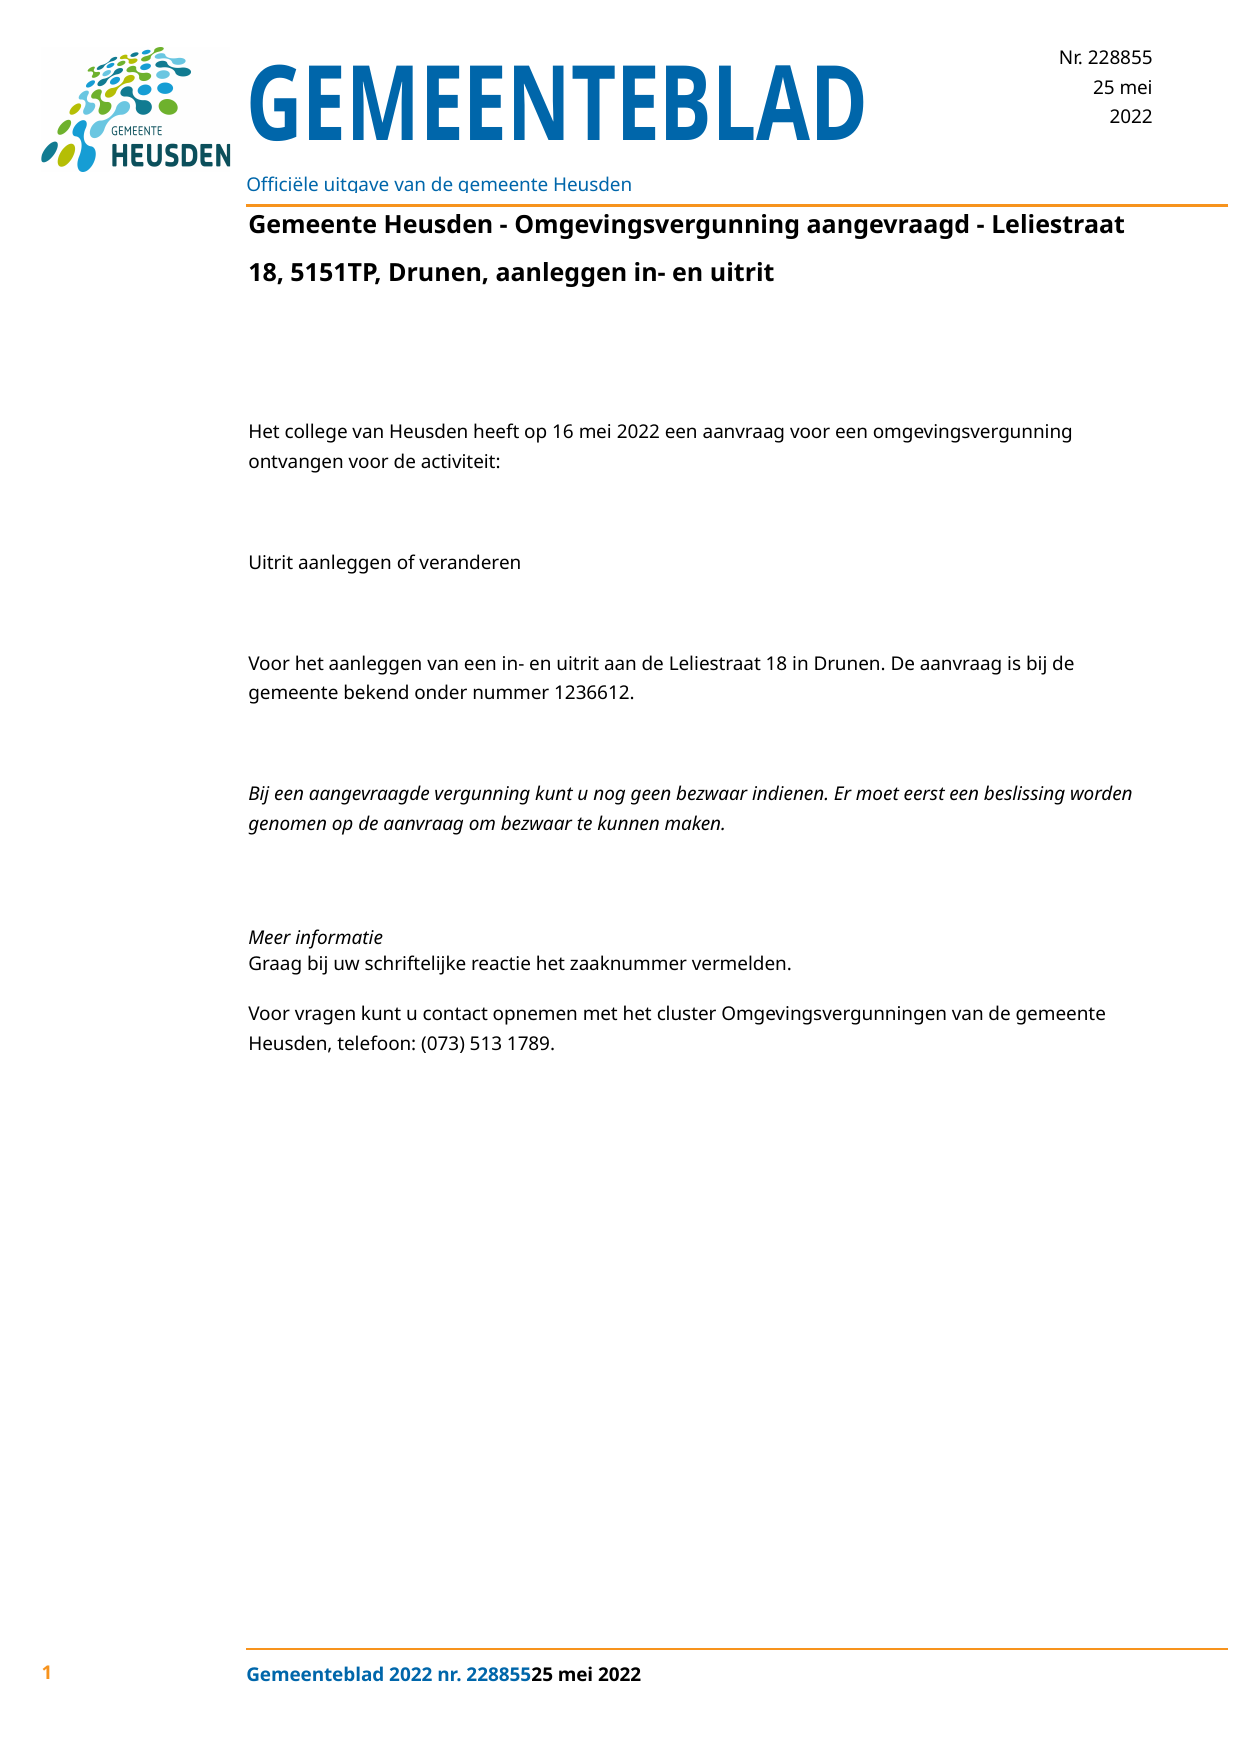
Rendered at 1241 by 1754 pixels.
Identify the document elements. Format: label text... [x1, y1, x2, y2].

picture [41, 47, 231, 172]
text Graag bij uw schriftelijke reactie het zaaknummer vermelden. [248, 950, 1152, 976]
text Meer informatie [248, 924, 1152, 950]
text Gemeente Heusden - Omgevingsvergunning aangevraagd - Leliestraat 18, 5151TP, Drunen, aanleggen in- en uitrit [248, 207, 1152, 288]
text Uitrit aanleggen of veranderen [248, 549, 1152, 575]
text Bij een aangevraagde vergunning kunt u nog geen bezwaar indienen. Er moet eerst een beslissing worden genomen op de aanvraag om bezwaar te kunnen maken. [248, 780, 1152, 836]
text Het college van Heusden heeft op 16 mei 2022 een aanvraag voor een omgevingsvergunning ontvangen voor de activiteit: [248, 419, 1152, 474]
text Voor het aanleggen van een in- en uitrit aan de Leliestraat 18 in Drunen. De aanvraag is bij de gemeente bekend onder nummer 1236612. [248, 650, 1152, 705]
text Voor vragen kunt u contact opnemen met het cluster Omgevingsvergunningen van de gemeente Heusden, telefoon: (073) 513 1789. [248, 1001, 1152, 1056]
